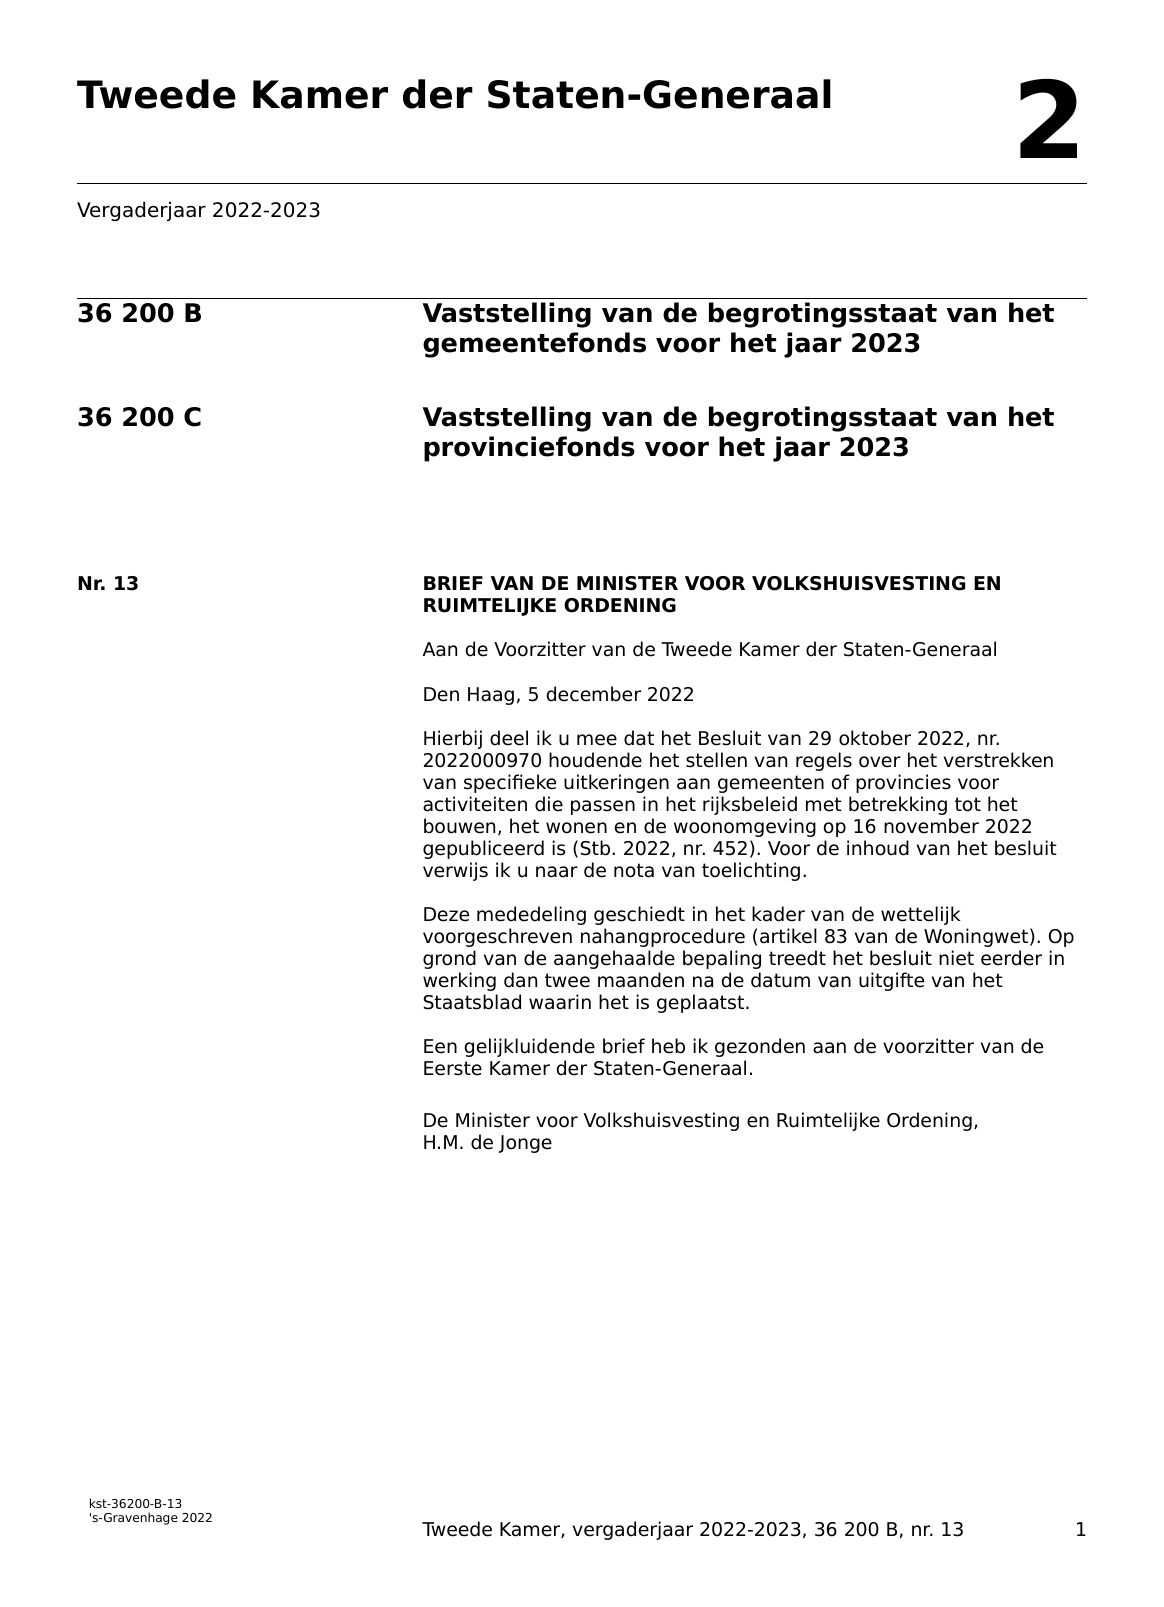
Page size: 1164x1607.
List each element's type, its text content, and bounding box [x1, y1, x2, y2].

subtitle 36 200 C Vaststelling van de begrotingsstaat van het provinciefonds voor het jaar 2023 [77, 403, 1087, 462]
text Hierbij deel ik u mee dat het Besluit van 29 oktober 2022, nr. 2022000970 houdende het stellen van regels over het verstrekken van specifieke uitkeringen aan gemeenten of provincies voor activiteiten die passen in het rijksbeleid met betrekking tot het bouwen, het wonen en de woonomgeving op 16 november 2022 gepubliceerd is (Stb. 2022, nr. 452). Voor de inhoud van het besluit verwijs ik u naar de nota van toelichting. [422, 728, 1087, 881]
table_cell Vergaderjaar 2022-2023 [77, 184, 1087, 298]
text Deze mededeling geschiedt in het kader van de wettelijk voorgeschreven nahangprocedure (artikel 83 van de Woningwet). Op grond van de aangehaalde bepaling treedt het besluit niet eerder in werking dan twee maanden na de datum van uitgifte van het Staatsblad waarin het is geplaatst. [422, 904, 1087, 1013]
text Den Haag, 5 december 2022 [422, 683, 1087, 705]
table_header Tweede Kamer der Staten-Generaal [77, 59, 886, 183]
text De Minister voor Volkshuisvesting en Ruimtelijke Ordening, H.M. de Jonge [422, 1110, 1087, 1154]
text 's-Gravenhage 2022 [88, 1511, 323, 1525]
text Aan de Voorzitter van de Tweede Kamer der Staten-Generaal [422, 639, 1087, 661]
subtitle 36 200 B Vaststelling van de begrotingsstaat van het gemeentefonds voor het jaar 2023 [77, 299, 1087, 358]
text Een gelijkluidende brief heb ik gezonden aan de voorzitter van de Eerste Kamer der Staten-Generaal. [422, 1036, 1087, 1080]
text kst-36200-B-13 [88, 1497, 323, 1511]
table_header 2 [886, 59, 1087, 183]
subtitle Nr. 13 BRIEF VAN DE MINISTER VOOR VOLKSHUISVESTING EN RUIMTELIJKE ORDENING [77, 573, 1087, 617]
